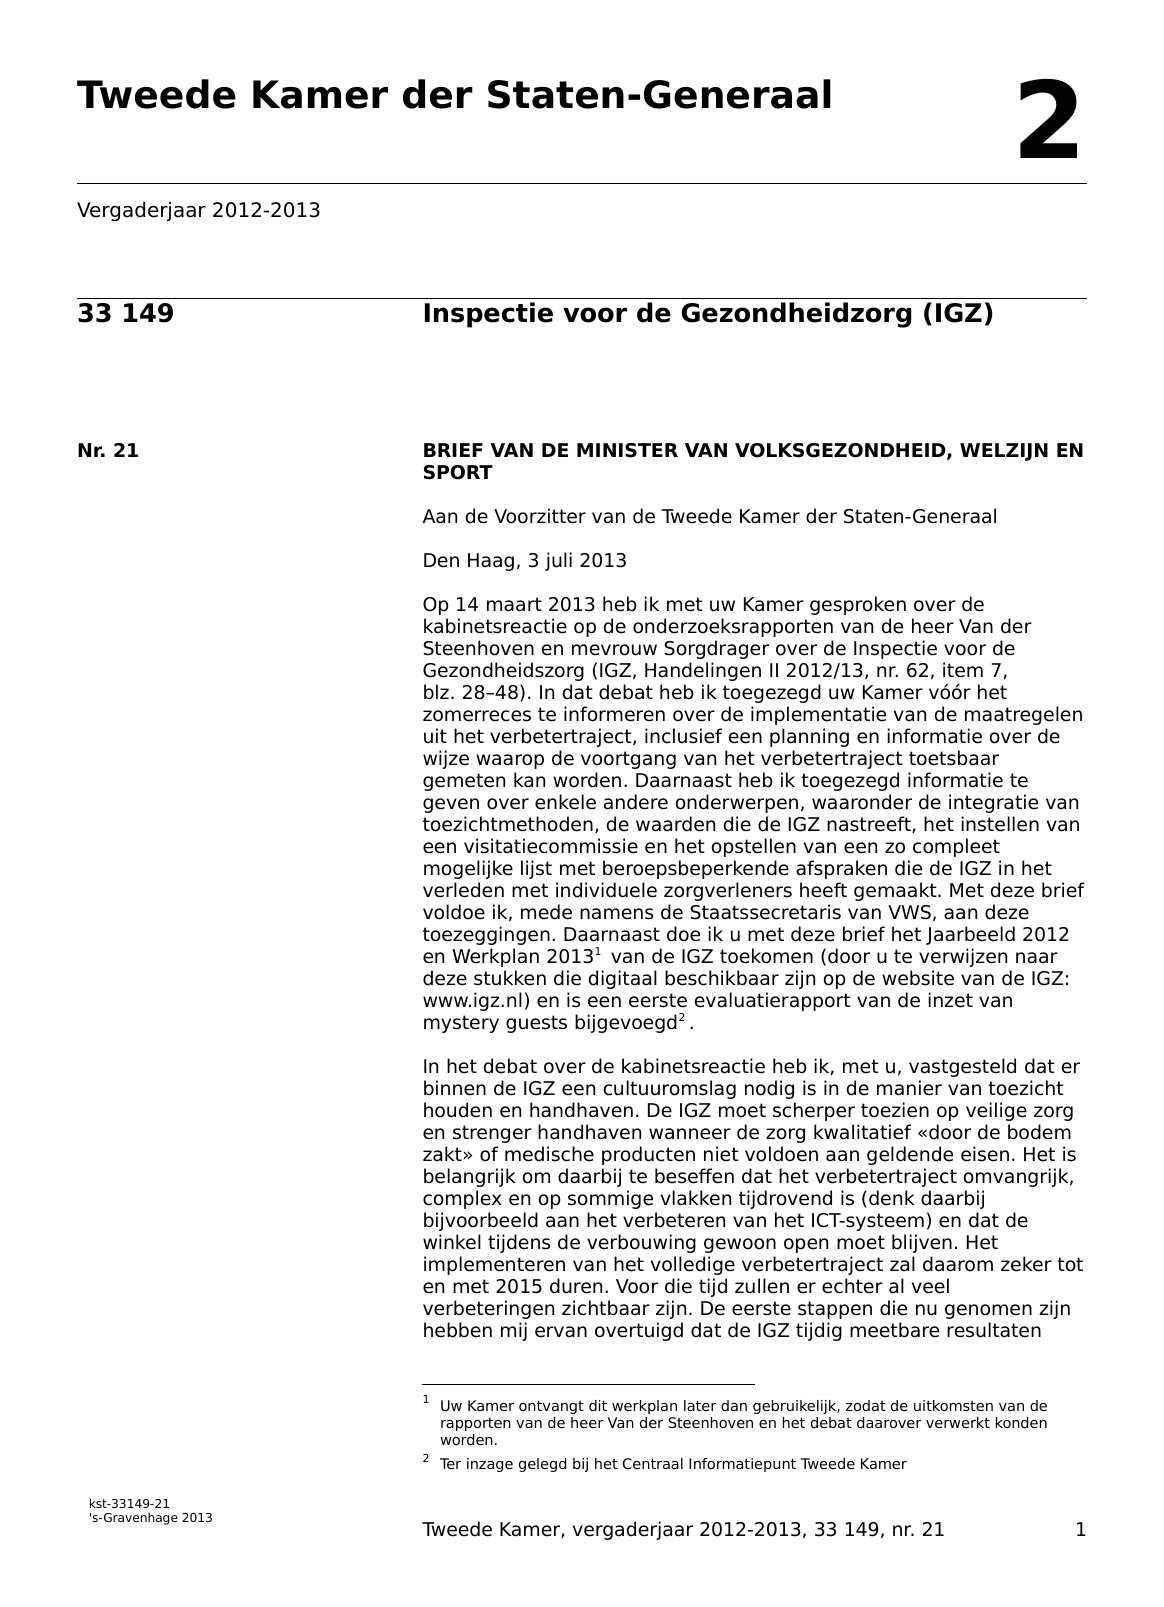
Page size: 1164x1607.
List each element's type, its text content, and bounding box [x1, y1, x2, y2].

table_header Tweede Kamer der Staten-Generaal [77, 59, 886, 183]
text Aan de Voorzitter van de Tweede Kamer der Staten-Generaal [422, 506, 1087, 528]
text In het debat over de kabinetsreactie heb ik, met u, vastgesteld dat er binnen de IGZ een cultuuromslag nodig is in de manier van toezicht houden en handhaven. De IGZ moet scherper toezien op veilige zorg en strenger handhaven wanneer de zorg kwalitatief «door de bodem zakt» of medische producten niet voldoen aan geldende eisen. Het is belangrijk om daarbij te beseffen dat het verbetertraject omvangrijk, complex en op sommige vlakken tijdrovend is (denk daarbij bijvoorbeeld aan het verbeteren van het ICT-systeem) en dat de winkel tijdens de verbouwing gewoon open moet blijven. Het implementeren van het volledige verbetertraject zal daarom zeker tot en met 2015 duren. Voor die tijd zullen er echter al veel verbeteringen zichtbaar zijn. De eerste stappen die nu genomen zijn hebben mij ervan overtuigd dat de IGZ tijdig meetbare resultaten [422, 1056, 1087, 1342]
text kst-33149-21 [88, 1497, 323, 1511]
text Ter inzage gelegd bij het Centraal Informatiepunt Tweede Kamer [422, 1452, 1087, 1474]
text Den Haag, 3 juli 2013 [422, 550, 1087, 572]
text 's-Gravenhage 2013 [88, 1511, 323, 1525]
text Uw Kamer ontvangt dit werkplan later dan gebruikelijk, zodat de uitkomsten van de rapporten van de heer Van der Steenhoven en het debat daarover verwerkt konden worden. [422, 1393, 1087, 1449]
table_header 2 [886, 59, 1087, 183]
table_cell Vergaderjaar 2012-2013 [77, 184, 1087, 298]
text Op 14 maart 2013 heb ik met uw Kamer gesproken over de kabinetsreactie op de onderzoeksrapporten van de heer Van der Steenhoven en mevrouw Sorgdrager over de Inspectie voor de Gezondheidszorg (IGZ, Handelingen II 2012/13, nr. 62, item 7, blz. 28–48). In dat debat heb ik toegezegd uw Kamer vóór het zomerreces te informeren over de implementatie van de maatregelen uit het verbetertraject, inclusief een planning en informatie over de wijze waarop de voortgang van het verbetertraject toetsbaar gemeten kan worden. Daarnaast heb ik toegezegd informatie te geven over enkele andere onderwerpen, waaronder de integratie van toezichtmethoden, de waarden die de IGZ nastreeft, het instellen van een visitatiecommissie en het opstellen van een zo compleet mogelijke lijst met beroepsbeperkende afspraken die de IGZ in het verleden met individuele zorgverleners heeft gemaakt. Met deze brief voldoe ik, mede namens de Staatssecretaris van VWS, aan deze toezeggingen. Daarnaast doe ik u met deze brief het Jaarbeeld 2012 en Werkplan 2013 van de IGZ toekomen (door u te verwijzen naar deze stukken die digitaal beschikbaar zijn op de website van de IGZ: www.igz.nl) en is een eerste evaluatierapport van de inzet van mystery guests bijgevoegd. [422, 594, 1087, 1034]
subtitle Nr. 21 BRIEF VAN DE MINISTER VAN VOLKSGEZONDHEID, WELZIJN EN SPORT [77, 440, 1087, 484]
subtitle 33 149 Inspectie voor de Gezondheidzorg (IGZ) [77, 299, 1087, 329]
